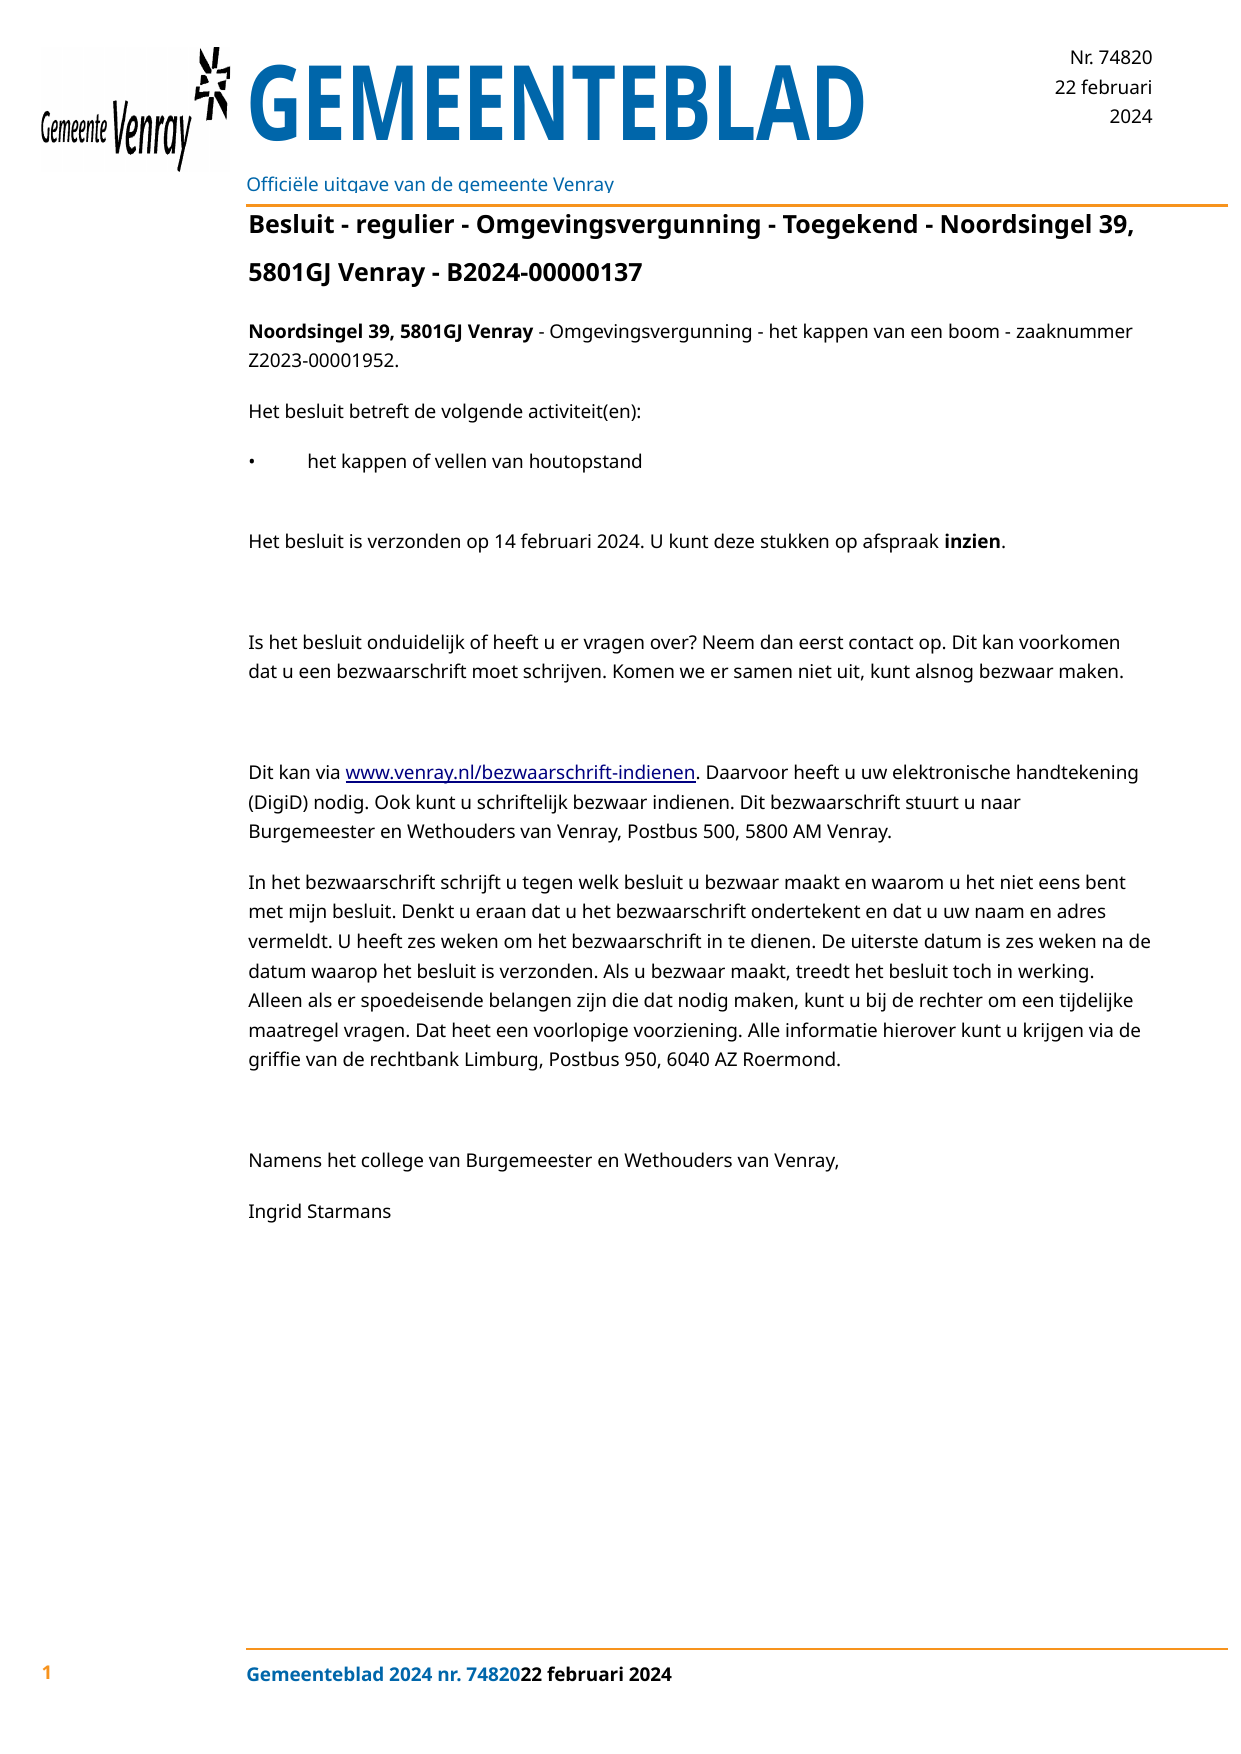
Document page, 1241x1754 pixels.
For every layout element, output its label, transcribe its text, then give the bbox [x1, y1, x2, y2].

text Ingrid Starmans [248, 1198, 1152, 1224]
text Is het besluit onduidelijk of heeft u er vragen over? Neem dan eerst contact op. Dit kan voorkomen dat u een bezwaarschrift moet schrijven. Komen we er samen niet uit, kunt alsnog bezwaar maken. [248, 629, 1152, 684]
text Noordsingel 39, 5801GJ Venray - Omgevingsvergunning - het kappen van een boom - zaaknummer Z2023-00001952. [248, 318, 1152, 373]
list het kappen of vellen van houtopstand [248, 448, 1152, 474]
text Besluit - regulier - Omgevingsvergunning - Toegekend - Noordsingel 39, 5801GJ Venray - B2024-00000137 [248, 207, 1152, 288]
text Het besluit is verzonden op 14 februari 2024. U kunt deze stukken op afspraak inzien. [248, 528, 1152, 554]
text Namens het college van Burgemeester en Wethouders van Venray, [248, 1147, 1152, 1173]
text Het besluit betreft de volgende activiteit(en): [248, 398, 1152, 424]
text Dit kan via www.venray.nl/bezwaarschrift-indienen. Daarvoor heeft u uw elektronische handtekening (DigiD) nodig. Ook kunt u schriftelijk bezwaar indienen. Dit bezwaarschrift stuurt u naar Burgemeester en Wethouders van Venray, Postbus 500, 5800 AM Venray. [248, 759, 1152, 844]
text In het bezwaarschrift schrijft u tegen welk besluit u bezwaar maakt en waarom u het niet eens bent met mijn besluit. Denkt u eraan dat u het bezwaarschrift ondertekent en dat u uw naam en adres vermeldt. U heeft zes weken om het bezwaarschrift in te dienen. De uiterste datum is zes weken na de datum waarop het besluit is verzonden. Als u bezwaar maakt, treedt het besluit toch in werking. Alleen als er spoedeisende belangen zijn die dat nodig maken, kunt u bij de rechter om een tijdelijke maatregel vragen. Dat heet een voorlopige voorziening. Alle informatie hierover kunt u krijgen via de griffie van de rechtbank Limburg, Postbus 950, 6040 AZ Roermond. [248, 869, 1152, 1072]
picture [41, 47, 231, 172]
